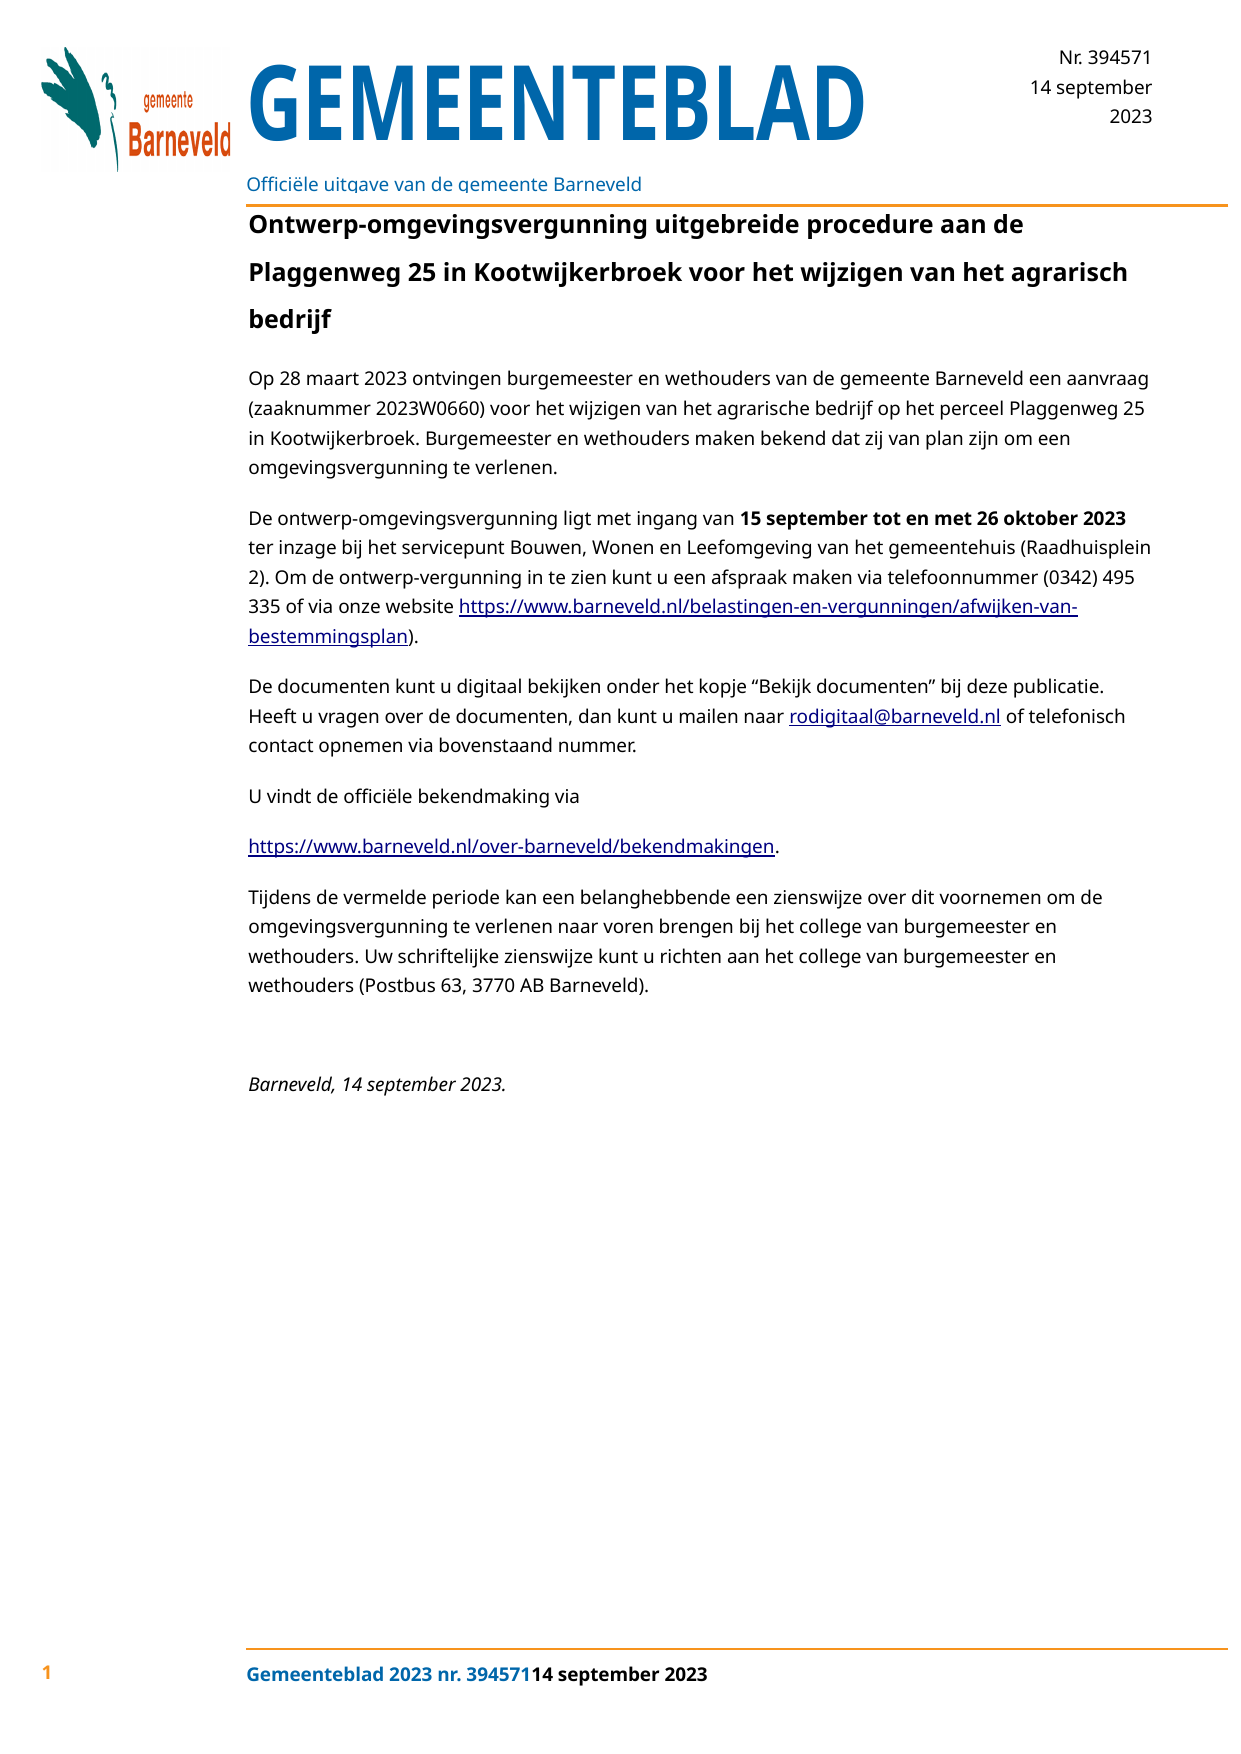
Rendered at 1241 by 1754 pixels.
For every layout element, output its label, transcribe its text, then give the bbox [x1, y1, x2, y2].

text Ontwerp-omgevingsvergunning uitgebreide procedure aan de Plaggenweg 25 in Kootwijkerbroek voor het wijzigen van het agrarisch bedrijf [248, 207, 1152, 336]
text De ontwerp-omgevingsvergunning ligt met ingang van 15 september tot en met 26 oktober 2023 ter inzage bij het servicepunt Bouwen, Wonen en Leefomgeving van het gemeentehuis (Raadhuisplein 2). Om de ontwerp-vergunning in te zien kunt u een afspraak maken via telefoonnummer (0342) 495 335 of via onze website https://www.barneveld.nl/belastingen-en-vergunningen/afwijken-van-bestemmingsplan). [248, 505, 1152, 649]
text De documenten kunt u digitaal bekijken onder het kopje “Bekijk documenten” bij deze publicatie. Heeft u vragen over de documenten, dan kunt u mailen naar rodigitaal@barneveld.nl of telefonisch contact opnemen via bovenstaand nummer. [248, 673, 1152, 758]
text https://www.barneveld.nl/over-barneveld/bekendmakingen. [248, 833, 1152, 859]
text U vindt de officiële bekendmaking via [248, 783, 1152, 809]
text Op 28 maart 2023 ontvingen burgemeester en wethouders van de gemeente Barneveld een aanvraag (zaaknummer 2023W0660) voor het wijzigen van het agrarische bedrijf op het perceel Plaggenweg 25 in Kootwijkerbroek. Burgemeester en wethouders maken bekend dat zij van plan zijn om een omgevingsvergunning te verlenen. [248, 366, 1152, 480]
text Barneveld, 14 september 2023. [248, 1071, 1152, 1097]
picture [41, 47, 231, 172]
text Tijdens de vermelde periode kan een belanghebbende een zienswijze over dit voornemen om de omgevingsvergunning te verlenen naar voren brengen bij het college van burgemeester en wethouders. Uw schriftelijke zienswijze kunt u richten aan het college van burgemeester en wethouders (Postbus 63, 3770 AB Barneveld). [248, 884, 1152, 998]
